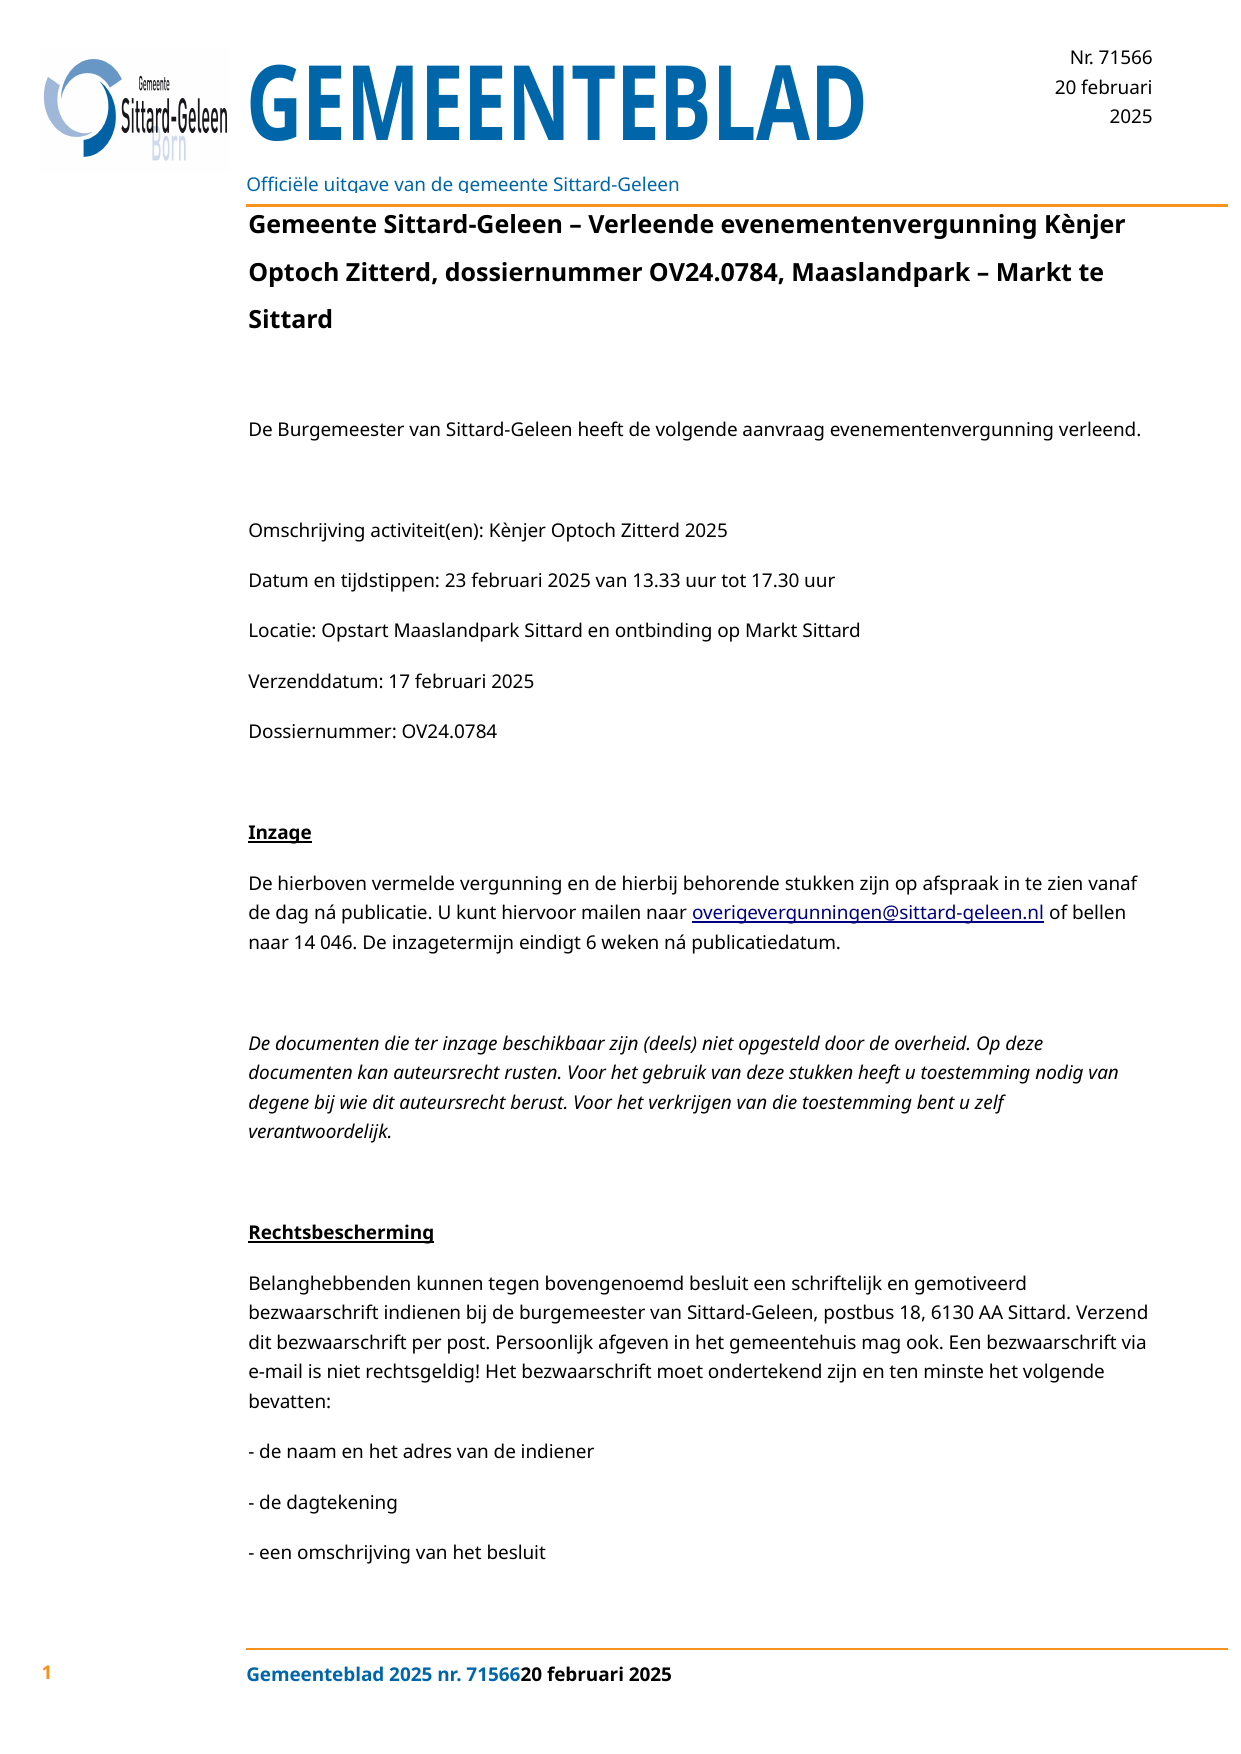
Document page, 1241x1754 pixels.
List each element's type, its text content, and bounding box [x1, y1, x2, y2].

text Datum en tijdstippen: 23 februari 2025 van 13.33 uur tot 17.30 uur [248, 567, 1152, 593]
text Rechtsbescherming [248, 1219, 1152, 1245]
text - een omschrijving van het besluit [248, 1539, 1152, 1565]
text Verzenddatum: 17 februari 2025 [248, 668, 1152, 694]
text - de naam en het adres van de indiener [248, 1438, 1152, 1464]
text Dossiernummer: OV24.0784 [248, 718, 1152, 744]
text Omschrijving activiteit(en): Kènjer Optoch Zitterd 2025 [248, 517, 1152, 542]
text De documenten die ter inzage beschikbaar zijn (deels) niet opgesteld door de overheid. Op deze documenten kan auteursrecht rusten. Voor het gebruik van deze stukken heeft u toestemming nodig van degene bij wie dit auteursrecht berust. Voor het verkrijgen van die toestemming bent u zelf verantwoordelijk. [248, 1030, 1152, 1144]
text Belanghebbenden kunnen tegen bovengenoemd besluit een schriftelijk en gemotiveerd bezwaarschrift indienen bij de burgemeester van Sittard-Geleen, postbus 18, 6130 AA Sittard. Verzend dit bezwaarschrift per post. Persoonlijk afgeven in het gemeentehuis mag ook. Een bezwaarschrift via e-mail is niet rechtsgeldig! Het bezwaarschrift moet ondertekend zijn en ten minste het volgende bevatten: [248, 1270, 1152, 1414]
picture [41, 47, 231, 172]
text Gemeente Sittard-Geleen – Verleende evenementenvergunning Kènjer Optoch Zitterd, dossiernummer OV24.0784, Maaslandpark – Markt te Sittard [248, 207, 1152, 336]
text Inzage [248, 819, 1152, 845]
text - de dagtekening [248, 1489, 1152, 1514]
text De Burgemeester van Sittard-Geleen heeft de volgende aanvraag evenementenvergunning verleend. [248, 416, 1152, 442]
text Locatie: Opstart Maaslandpark Sittard en ontbinding op Markt Sittard [248, 618, 1152, 643]
text De hierboven vermelde vergunning en de hierbij behorende stukken zijn op afspraak in te zien vanaf de dag ná publicatie. U kunt hiervoor mailen naar overigevergunningen@sittard-geleen.nl of bellen naar 14 046. De inzagetermijn eindigt 6 weken ná publicatiedatum. [248, 870, 1152, 954]
